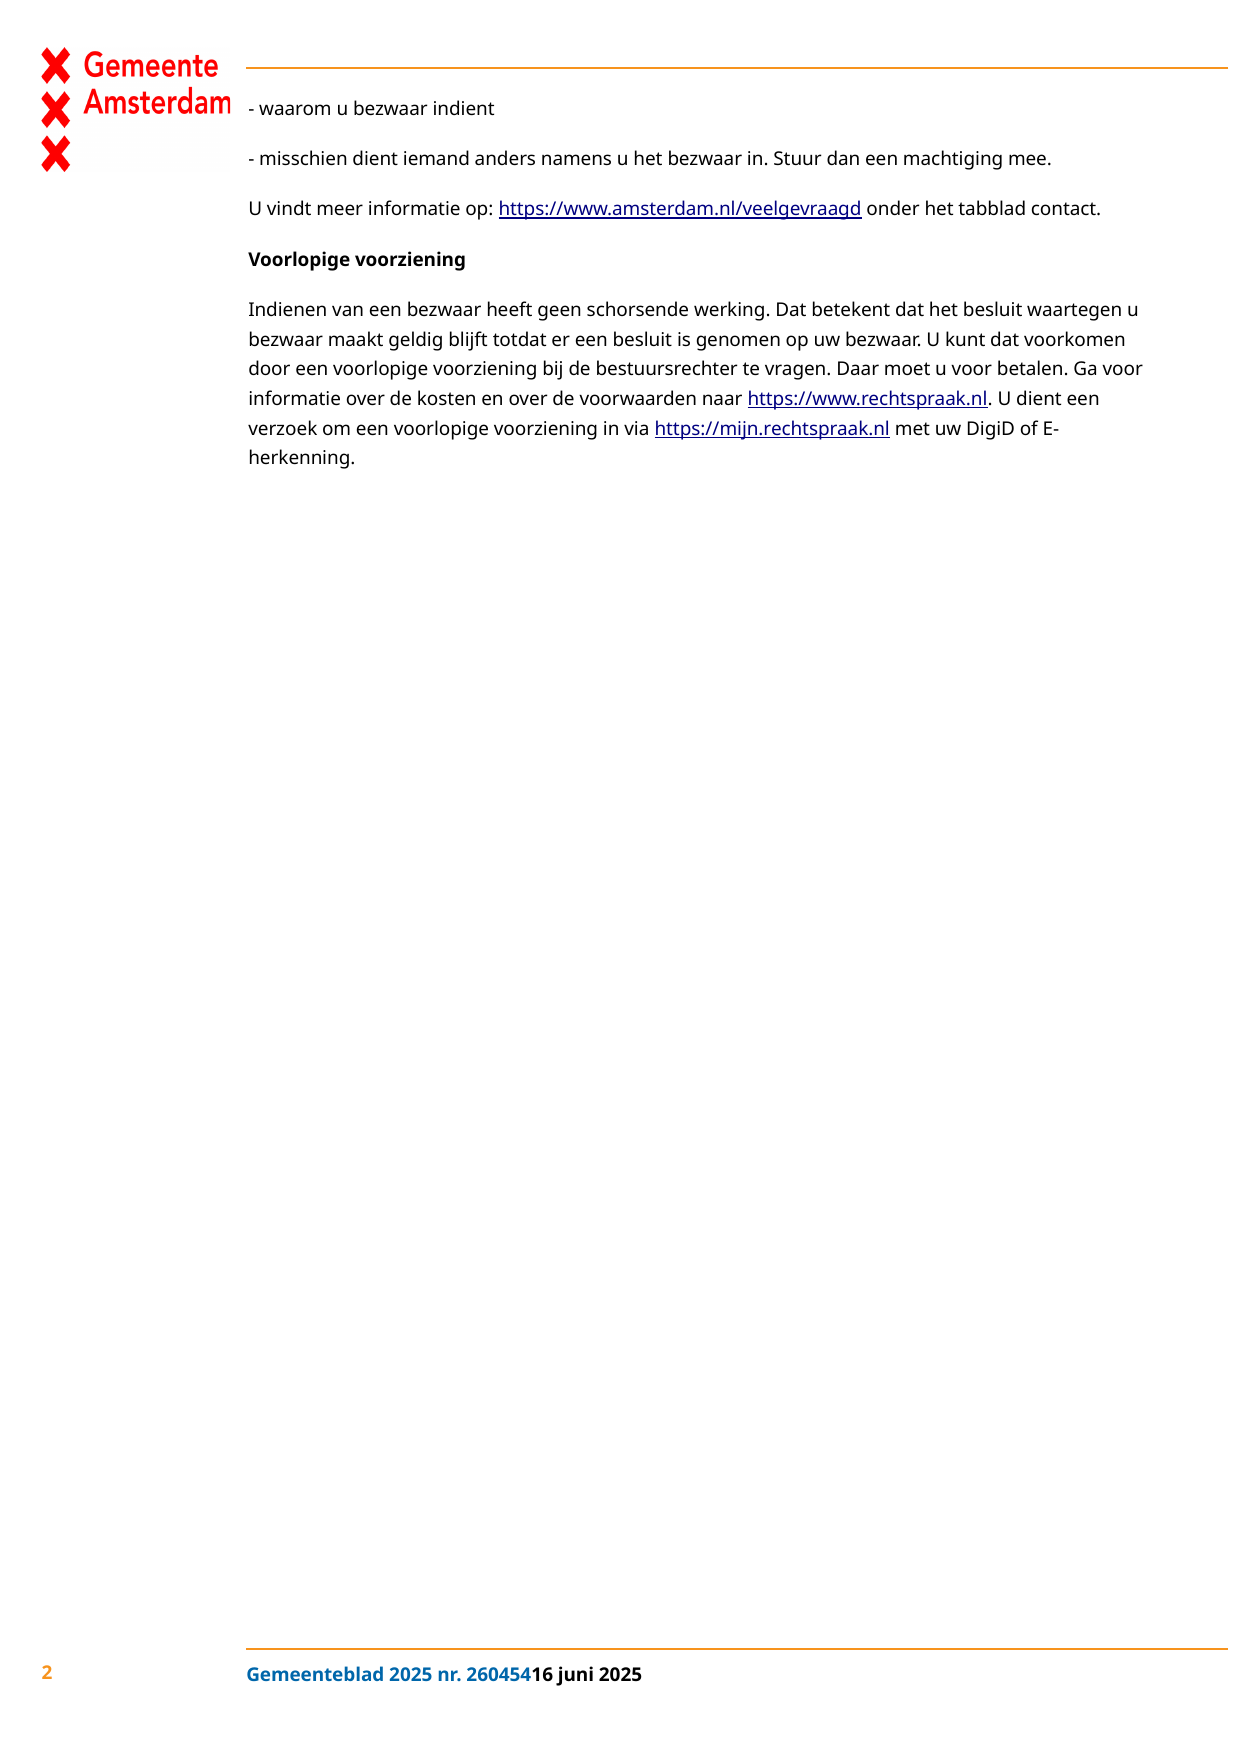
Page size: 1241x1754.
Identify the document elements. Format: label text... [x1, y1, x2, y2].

text U vindt meer informatie op: https://www.amsterdam.nl/veelgevraagd onder het tabblad contact. [248, 196, 1152, 221]
text - misschien dient iemand anders namens u het bezwaar in. Stuur dan een machtiging mee. [248, 145, 1152, 171]
picture [41, 47, 231, 172]
text Indienen van een bezwaar heeft geen schorsende werking. Dat betekent dat het besluit waartegen u bezwaar maakt geldig blijft totdat er een besluit is genomen op uw bezwaar. U kunt dat voorkomen door een voorlopige voorziening bij de bestuursrechter te vragen. Daar moet u voor betalen. Ga voor informatie over de kosten en over de voorwaarden naar https://www.rechtspraak.nl. U dient een verzoek om een voorlopige voorziening in via https://mijn.rechtspraak.nl met uw DigiD of E-herkenning. [248, 296, 1152, 470]
text - waarom u bezwaar indient [248, 95, 1152, 121]
text Voorlopige voorziening [248, 246, 1152, 272]
